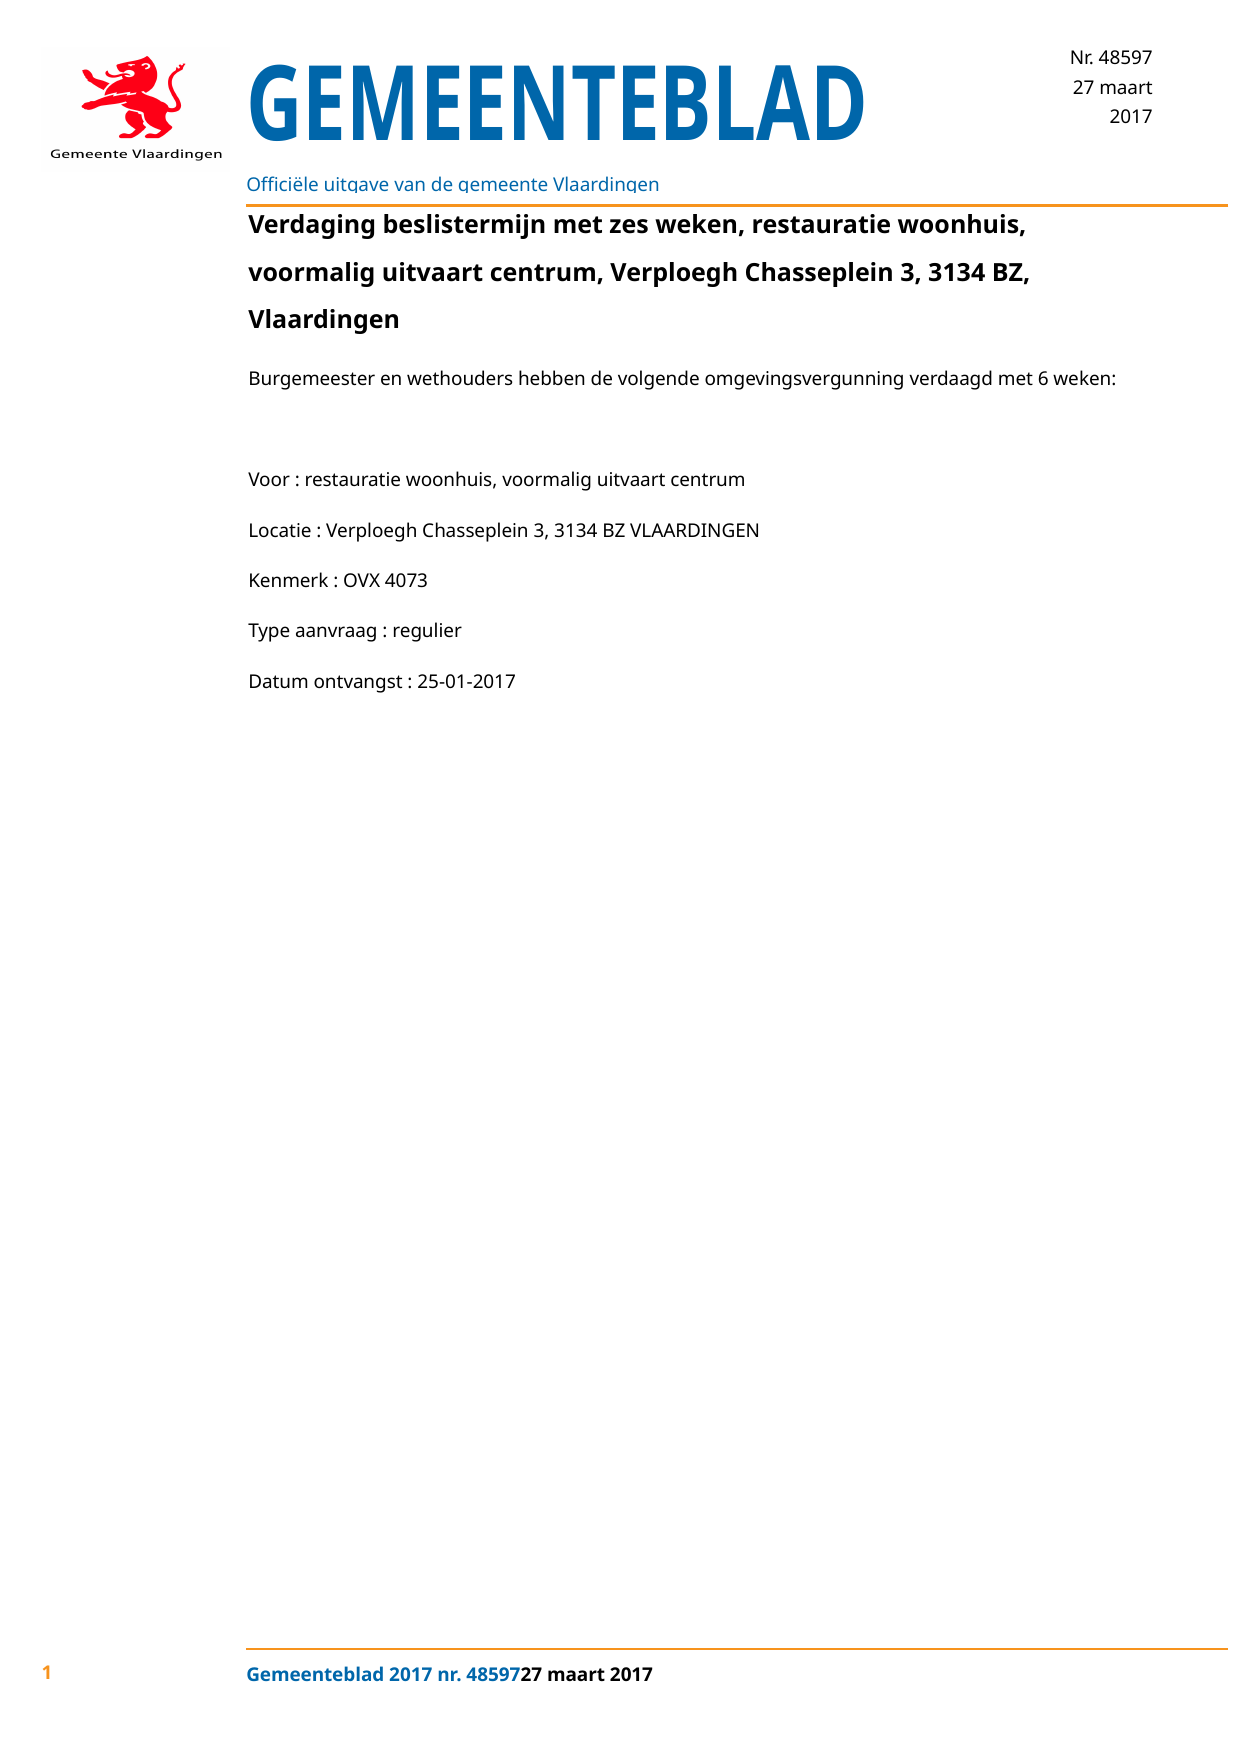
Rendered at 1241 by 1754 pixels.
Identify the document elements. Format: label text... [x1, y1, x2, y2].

picture [41, 47, 231, 172]
text Type aanvraag : regulier [248, 618, 1152, 643]
text Burgemeester en wethouders hebben de volgende omgevingsvergunning verdaagd met 6 weken: [248, 366, 1152, 391]
text Verdaging beslistermijn met zes weken, restauratie woonhuis, voormalig uitvaart centrum, Verploegh Chasseplein 3, 3134 BZ, Vlaardingen [248, 207, 1152, 336]
text Datum ontvangst : 25-01-2017 [248, 668, 1152, 694]
text Locatie : Verploegh Chasseplein 3, 3134 BZ VLAARDINGEN [248, 517, 1152, 542]
text Kenmerk : OVX 4073 [248, 567, 1152, 593]
text Voor : restauratie woonhuis, voormalig uitvaart centrum [248, 466, 1152, 492]
